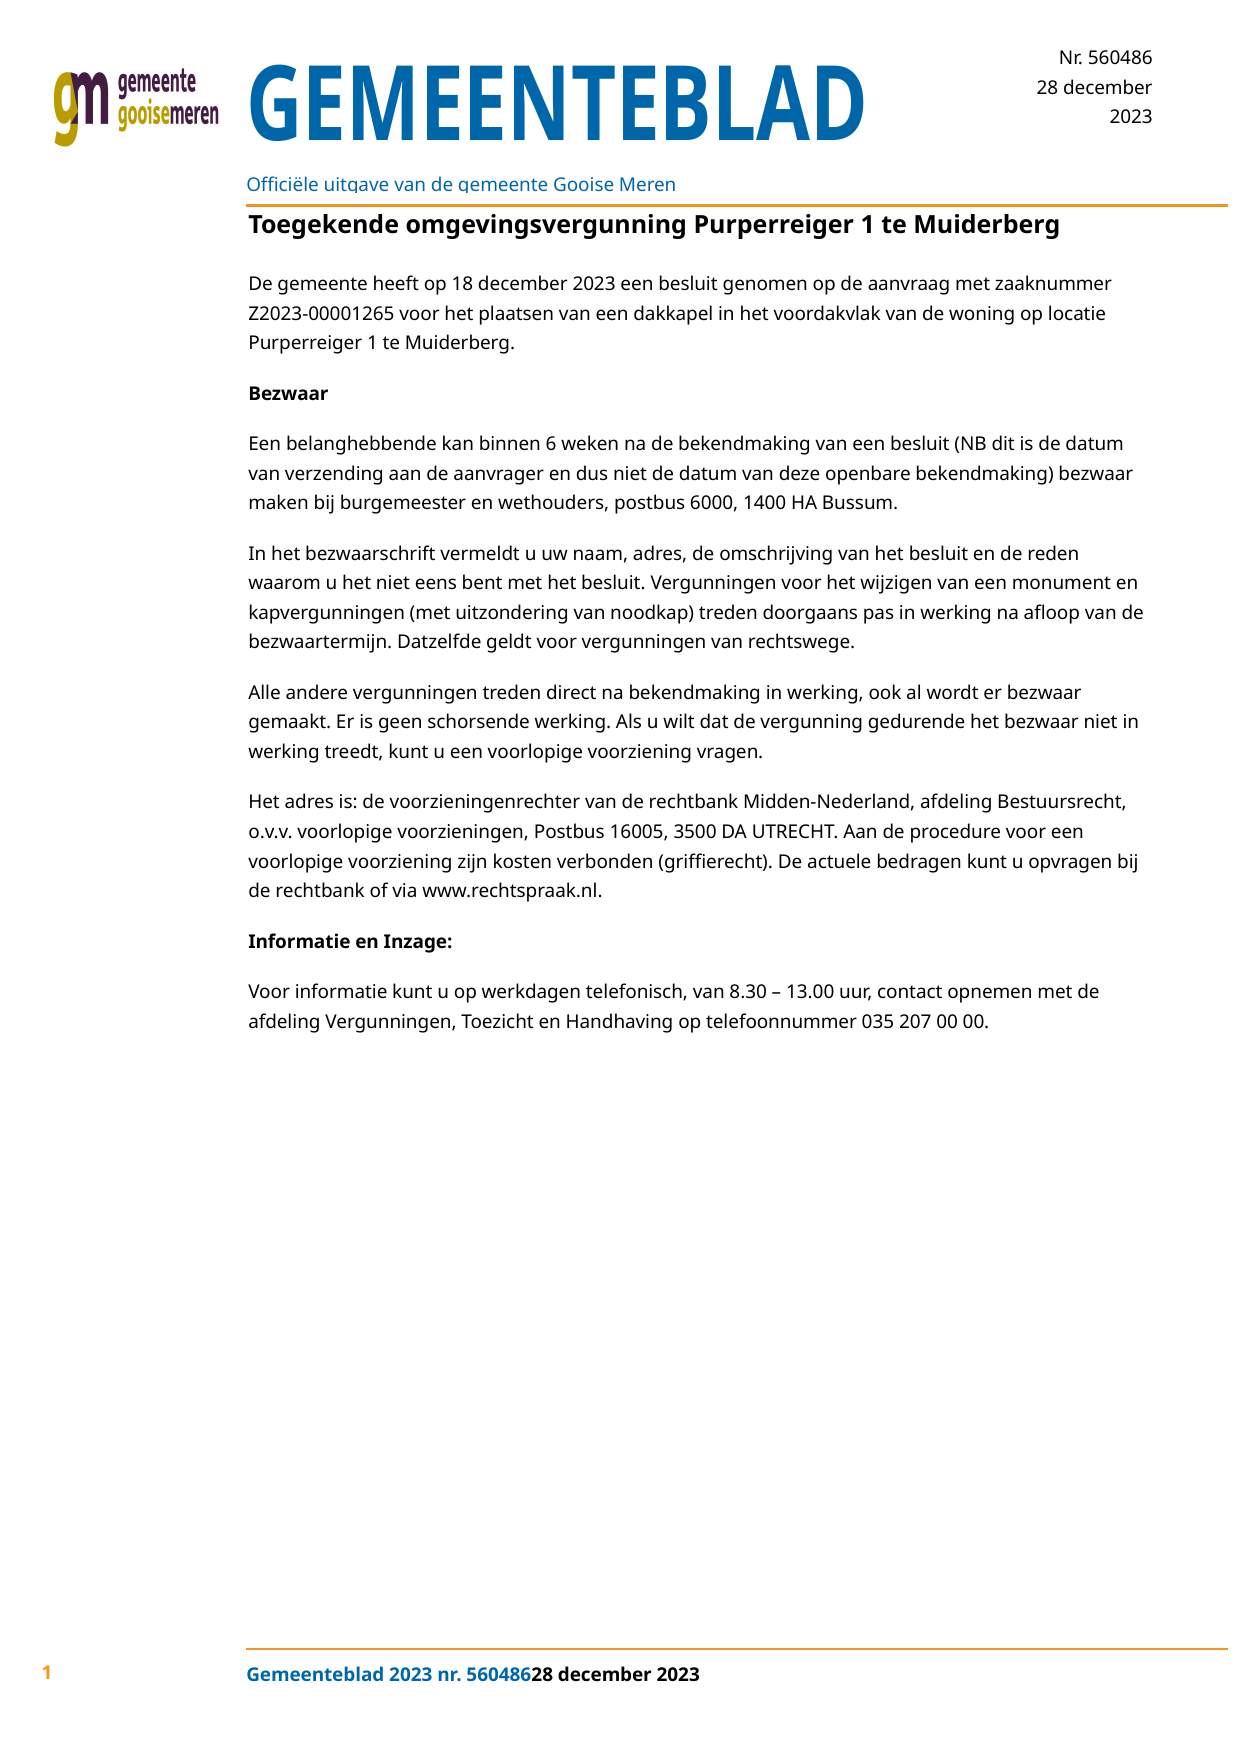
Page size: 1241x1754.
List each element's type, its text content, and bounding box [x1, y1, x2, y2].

text Toegekende omgevingsvergunning Purperreiger 1 te Muiderberg [248, 207, 1152, 241]
text Bezwaar [248, 380, 1152, 406]
text Het adres is: de voorzieningenrechter van de rechtbank Midden-Nederland, afdeling Bestuursrecht, o.v.v. voorlopige voorzieningen, Postbus 16005, 3500 DA UTRECHT. Aan de procedure voor een voorlopige voorziening zijn kosten verbonden (griffierecht). De actuele bedragen kunt u opvragen bij de rechtbank of via www.rechtspraak.nl. [248, 789, 1152, 903]
picture [41, 47, 231, 172]
text In het bezwaarschrift vermeldt u uw naam, adres, de omschrijving van het besluit en de reden waarom u het niet eens bent met het besluit. Vergunningen voor het wijzigen van een monument en kapvergunningen (met uitzondering van noodkap) treden doorgaans pas in werking na afloop van de bezwaartermijn. Datzelfde geldt voor vergunningen van rechtswege. [248, 540, 1152, 654]
text De gemeente heeft op 18 december 2023 een besluit genomen op de aanvraag met zaaknummer Z2023-00001265 voor het plaatsen van een dakkapel in het voordakvlak van de woning op locatie Purperreiger 1 te Muiderberg. [248, 270, 1152, 355]
text Voor informatie kunt u op werkdagen telefonisch, van 8.30 – 13.00 uur, contact opnemen met de afdeling Vergunningen, Toezicht en Handhaving op telefoonnummer 035 207 00 00. [248, 978, 1152, 1033]
text Een belanghebbende kan binnen 6 weken na de bekendmaking van een besluit (NB dit is de datum van verzending aan de aanvrager en dus niet de datum van deze openbare bekendmaking) bezwaar maken bij burgemeester en wethouders, postbus 6000, 1400 HA Bussum. [248, 430, 1152, 515]
text Informatie en Inzage: [248, 928, 1152, 953]
text Alle andere vergunningen treden direct na bekendmaking in werking, ook al wordt er bezwaar gemaakt. Er is geen schorsende werking. Als u wilt dat de vergunning gedurende het bezwaar niet in werking treedt, kunt u een voorlopige voorziening vragen. [248, 679, 1152, 764]
